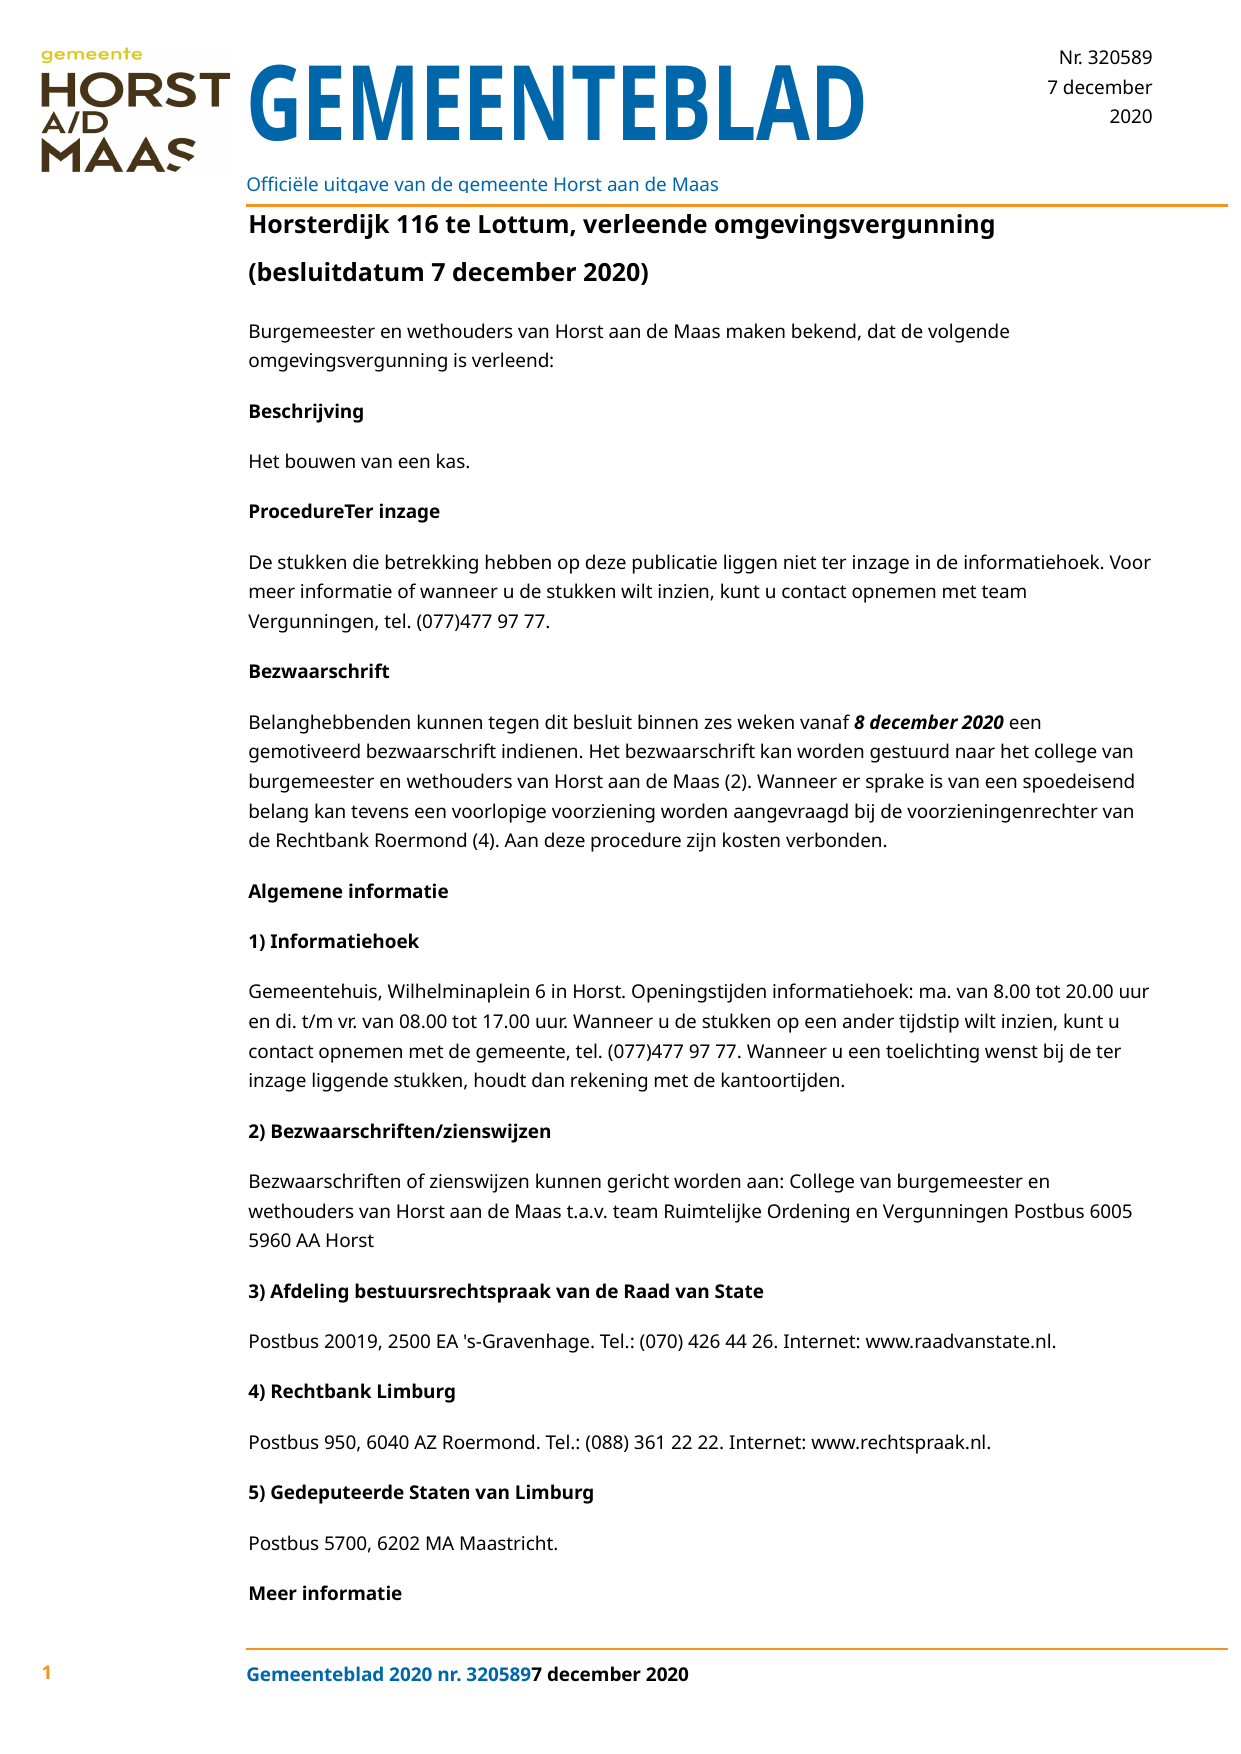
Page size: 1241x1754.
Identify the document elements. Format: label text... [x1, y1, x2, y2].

text Gemeentehuis, Wilhelminaplein 6 in Horst. Openingstijden informatiehoek: ma. van 8.00 tot 20.00 uur en di. t/m vr. van 08.00 tot 17.00 uur. Wanneer u de stukken op een ander tijdstip wilt inzien, kunt u contact opnemen met de gemeente, tel. (077)477 97 77. Wanneer u een toelichting wenst bij de ter inzage liggende stukken, houdt dan rekening met de kantoortijden. [248, 979, 1152, 1093]
text ProcedureTer inzage [248, 499, 1152, 524]
text De stukken die betrekking hebben op deze publicatie liggen niet ter inzage in de informatiehoek. Voor meer informatie of wanneer u de stukken wilt inzien, kunt u contact opnemen met team Vergunningen, tel. (077)477 97 77. [248, 549, 1152, 634]
text Bezwaarschrift [248, 659, 1152, 684]
text Het bouwen van een kas. [248, 448, 1152, 474]
text Postbus 5700, 6202 MA Maastricht. [248, 1530, 1152, 1556]
text Burgemeester en wethouders van Horst aan de Maas maken bekend, dat de volgende omgevingsvergunning is verleend: [248, 318, 1152, 373]
text Horsterdijk 116 te Lottum, verleende omgevingsvergunning (besluitdatum 7 december 2020) [248, 207, 1152, 288]
text 2) Bezwaarschriften/zienswijzen [248, 1118, 1152, 1144]
text Beschrijving [248, 398, 1152, 424]
text Bezwaarschriften of zienswijzen kunnen gericht worden aan: College van burgemeester en wethouders van Horst aan de Maas t.a.v. team Ruimtelijke Ordening en Vergunningen Postbus 6005 5960 AA Horst [248, 1168, 1152, 1253]
text 3) Afdeling bestuursrechtspraak van de Raad van State [248, 1278, 1152, 1304]
text Algemene informatie [248, 878, 1152, 904]
text Postbus 20019, 2500 EA 's-Gravenhage. Tel.: (070) 426 44 26. Internet: www.raadvanstate.nl. [248, 1328, 1152, 1354]
picture [41, 47, 231, 172]
text 5) Gedeputeerde Staten van Limburg [248, 1479, 1152, 1505]
text Meer informatie [248, 1580, 1152, 1606]
text 4) Rechtbank Limburg [248, 1379, 1152, 1404]
text Belanghebbenden kunnen tegen dit besluit binnen zes weken vanaf 8 december 2020 een gemotiveerd bezwaarschrift indienen. Het bezwaarschrift kan worden gestuurd naar het college van burgemeester en wethouders van Horst aan de Maas (2). Wanneer er sprake is van een spoedeisend belang kan tevens een voorlopige voorziening worden aangevraagd bij de voorzieningenrechter van de Rechtbank Roermond (4). Aan deze procedure zijn kosten verbonden. [248, 709, 1152, 853]
text 1) Informatiehoek [248, 928, 1152, 954]
text Postbus 950, 6040 AZ Roermond. Tel.: (088) 361 22 22. Internet: www.rechtspraak.nl. [248, 1429, 1152, 1455]
